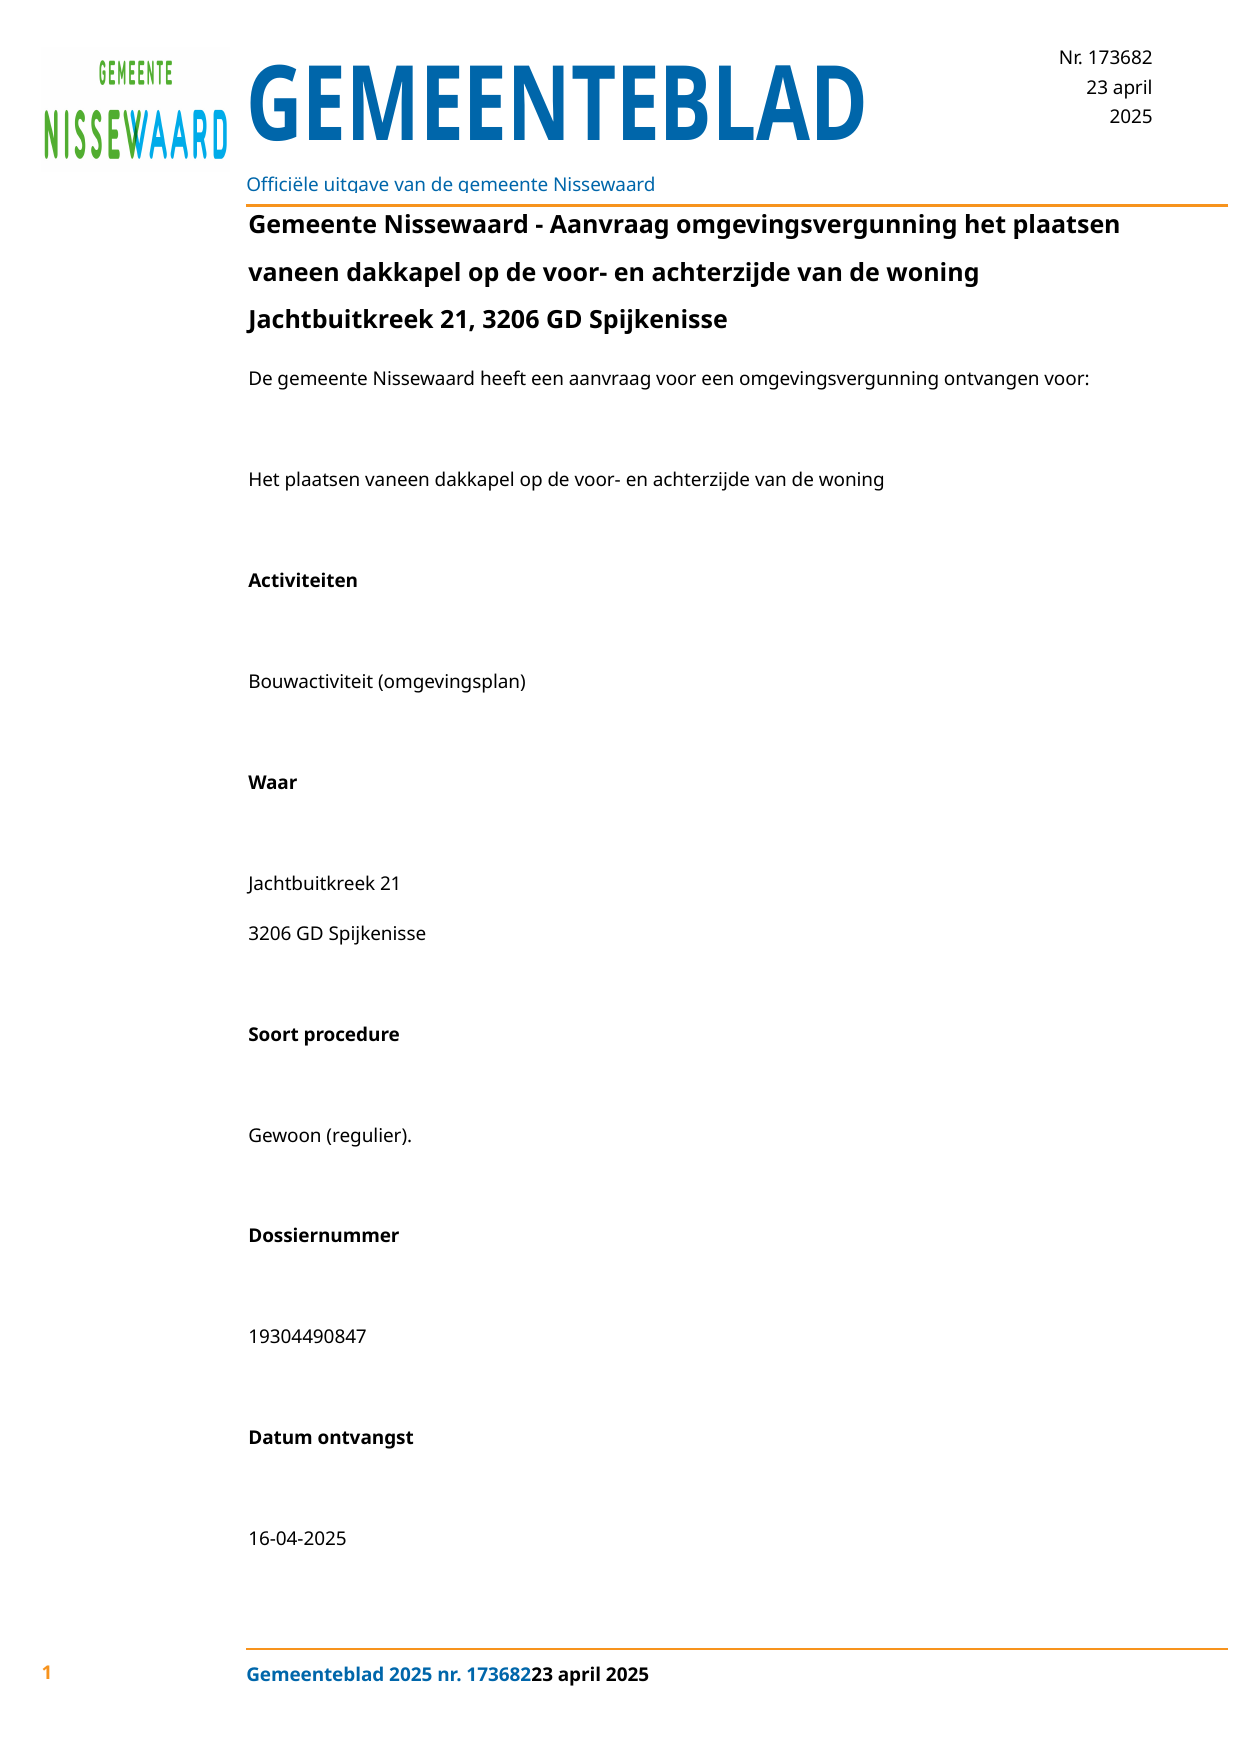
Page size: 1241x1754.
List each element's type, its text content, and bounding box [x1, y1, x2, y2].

text Gewoon (regulier). [248, 1122, 1152, 1147]
text Jachtbuitkreek 21 [248, 870, 1152, 895]
text 16-04-2025 [248, 1525, 1152, 1551]
text 19304490847 [248, 1323, 1152, 1349]
text Soort procedure [248, 1021, 1152, 1047]
text Gemeente Nissewaard - Aanvraag omgevingsvergunning het plaatsen vaneen dakkapel op de voor- en achterzijde van de woning Jachtbuitkreek 21, 3206 GD Spijkenisse [248, 207, 1152, 336]
text 3206 GD Spijkenisse [248, 920, 1152, 946]
text Datum ontvangst [248, 1424, 1152, 1450]
text Activiteiten [248, 567, 1152, 593]
picture [41, 47, 231, 172]
text De gemeente Nissewaard heeft een aanvraag voor een omgevingsvergunning ontvangen voor: [248, 366, 1152, 391]
text Dossiernummer [248, 1223, 1152, 1248]
text Het plaatsen vaneen dakkapel op de voor- en achterzijde van de woning [248, 466, 1152, 492]
text Waar [248, 769, 1152, 794]
text Bouwactiviteit (omgevingsplan) [248, 668, 1152, 694]
